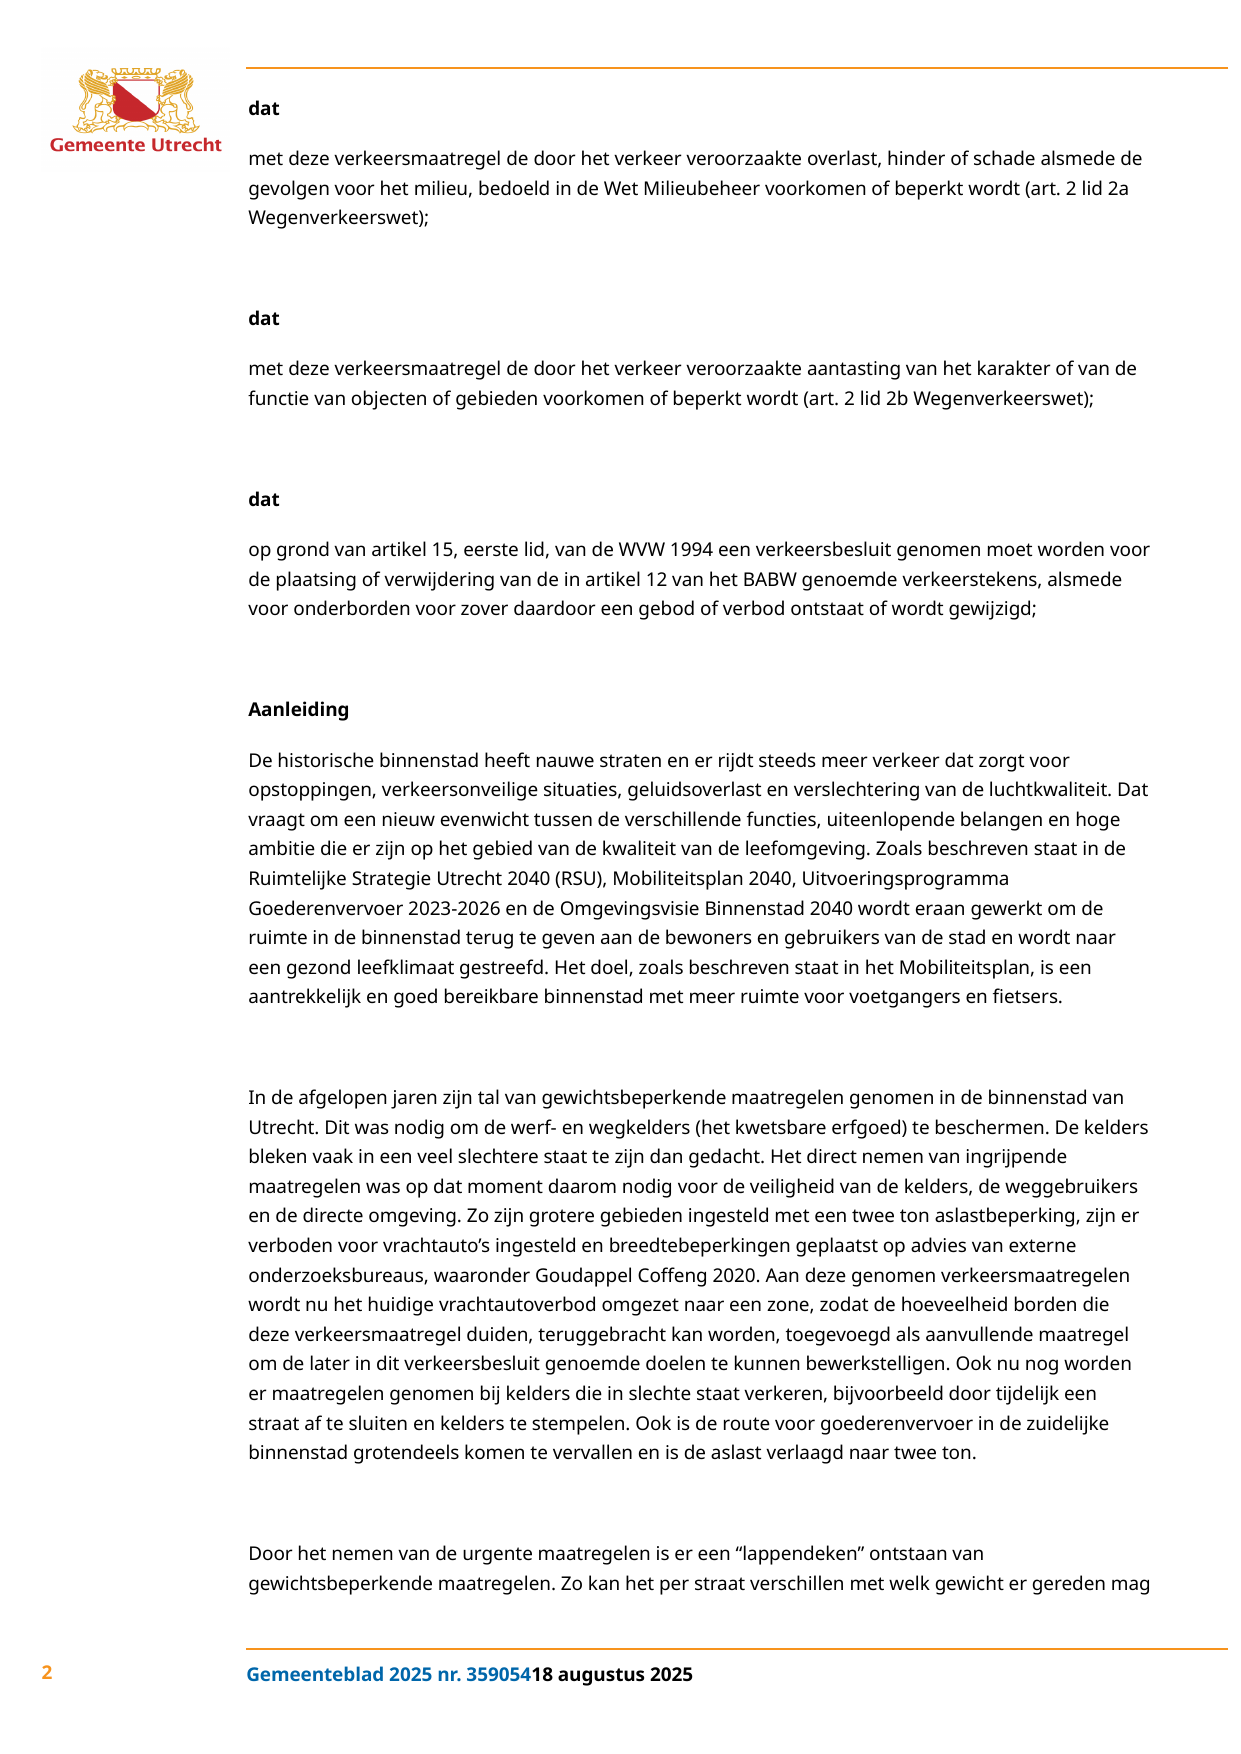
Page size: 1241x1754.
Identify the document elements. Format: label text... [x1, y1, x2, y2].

text met deze verkeersmaatregel de door het verkeer veroorzaakte overlast, hinder of schade alsmede de gevolgen voor het milieu, bedoeld in de Wet Milieubeheer voorkomen of beperkt wordt (art. 2 lid 2a Wegenverkeerswet); [248, 145, 1152, 230]
text op grond van artikel 15, eerste lid, van de WVW 1994 een verkeersbesluit genomen moet worden voor de plaatsing of verwijdering van de in artikel 12 van het BABW genoemde verkeerstekens, alsmede voor onderborden voor zover daardoor een gebod of verbod ontstaat of wordt gewijzigd; [248, 536, 1152, 621]
text In de afgelopen jaren zijn tal van gewichtsbeperkende maatregelen genomen in de binnenstad van Utrecht. Dit was nodig om de werf- en wegkelders (het kwetsbare erfgoed) te beschermen. De kelders bleken vaak in een veel slechtere staat te zijn dan gedacht. Het direct nemen van ingrijpende maatregelen was op dat moment daarom nodig voor de veiligheid van de kelders, de weggebruikers en de directe omgeving. Zo zijn grotere gebieden ingesteld met een twee ton aslastbeperking, zijn er verboden voor vrachtauto’s ingesteld en breedtebeperkingen geplaatst op advies van externe onderzoeksbureaus, waaronder Goudappel Coffeng 2020. Aan deze genomen verkeersmaatregelen wordt nu het huidige vrachtautoverbod omgezet naar een zone, zodat de hoeveelheid borden die deze verkeersmaatregel duiden, teruggebracht kan worden, toegevoegd als aanvullende maatregel om de later in dit verkeersbesluit genoemde doelen te kunnen bewerkstelligen. Ook nu nog worden er maatregelen genomen bij kelders die in slechte staat verkeren, bijvoorbeeld door tijdelijk een straat af te sluiten en kelders te stempelen. Ook is de route voor goederenvervoer in de zuidelijke binnenstad grotendeels komen te vervallen en is de aslast verlaagd naar twee ton. [248, 1084, 1152, 1465]
text dat [248, 95, 1152, 121]
text De historische binnenstad heeft nauwe straten en er rijdt steeds meer verkeer dat zorgt voor opstoppingen, verkeersonveilige situaties, geluidsoverlast en verslechtering van de luchtkwaliteit. Dat vraagt om een nieuw evenwicht tussen de verschillende functies, uiteenlopende belangen en hoge ambitie die er zijn op het gebied van de kwaliteit van de leefomgeving. Zoals beschreven staat in de Ruimtelijke Strategie Utrecht 2040 (RSU), Mobiliteitsplan 2040, Uitvoeringsprogramma Goederenvervoer 2023-2026 en de Omgevingsvisie Binnenstad 2040 wordt eraan gewerkt om de ruimte in de binnenstad terug te geven aan de bewoners en gebruikers van de stad en wordt naar een gezond leefklimaat gestreefd. Het doel, zoals beschreven staat in het Mobiliteitsplan, is een aantrekkelijk en goed bereikbare binnenstad met meer ruimte voor voetgangers en fietsers. [248, 747, 1152, 1009]
text dat [248, 305, 1152, 331]
text met deze verkeersmaatregel de door het verkeer veroorzaakte aantasting van het karakter of van de functie van objecten of gebieden voorkomen of beperkt wordt (art. 2 lid 2b Wegenverkeerswet); [248, 356, 1152, 411]
picture [41, 47, 231, 172]
text dat [248, 486, 1152, 512]
text Door het nemen van de urgente maatregelen is er een “lappendeken” ontstaan van gewichtsbeperkende maatregelen. Zo kan het per straat verschillen met welk gewicht er gereden mag [248, 1540, 1152, 1596]
text Aanleiding [248, 696, 1152, 722]
